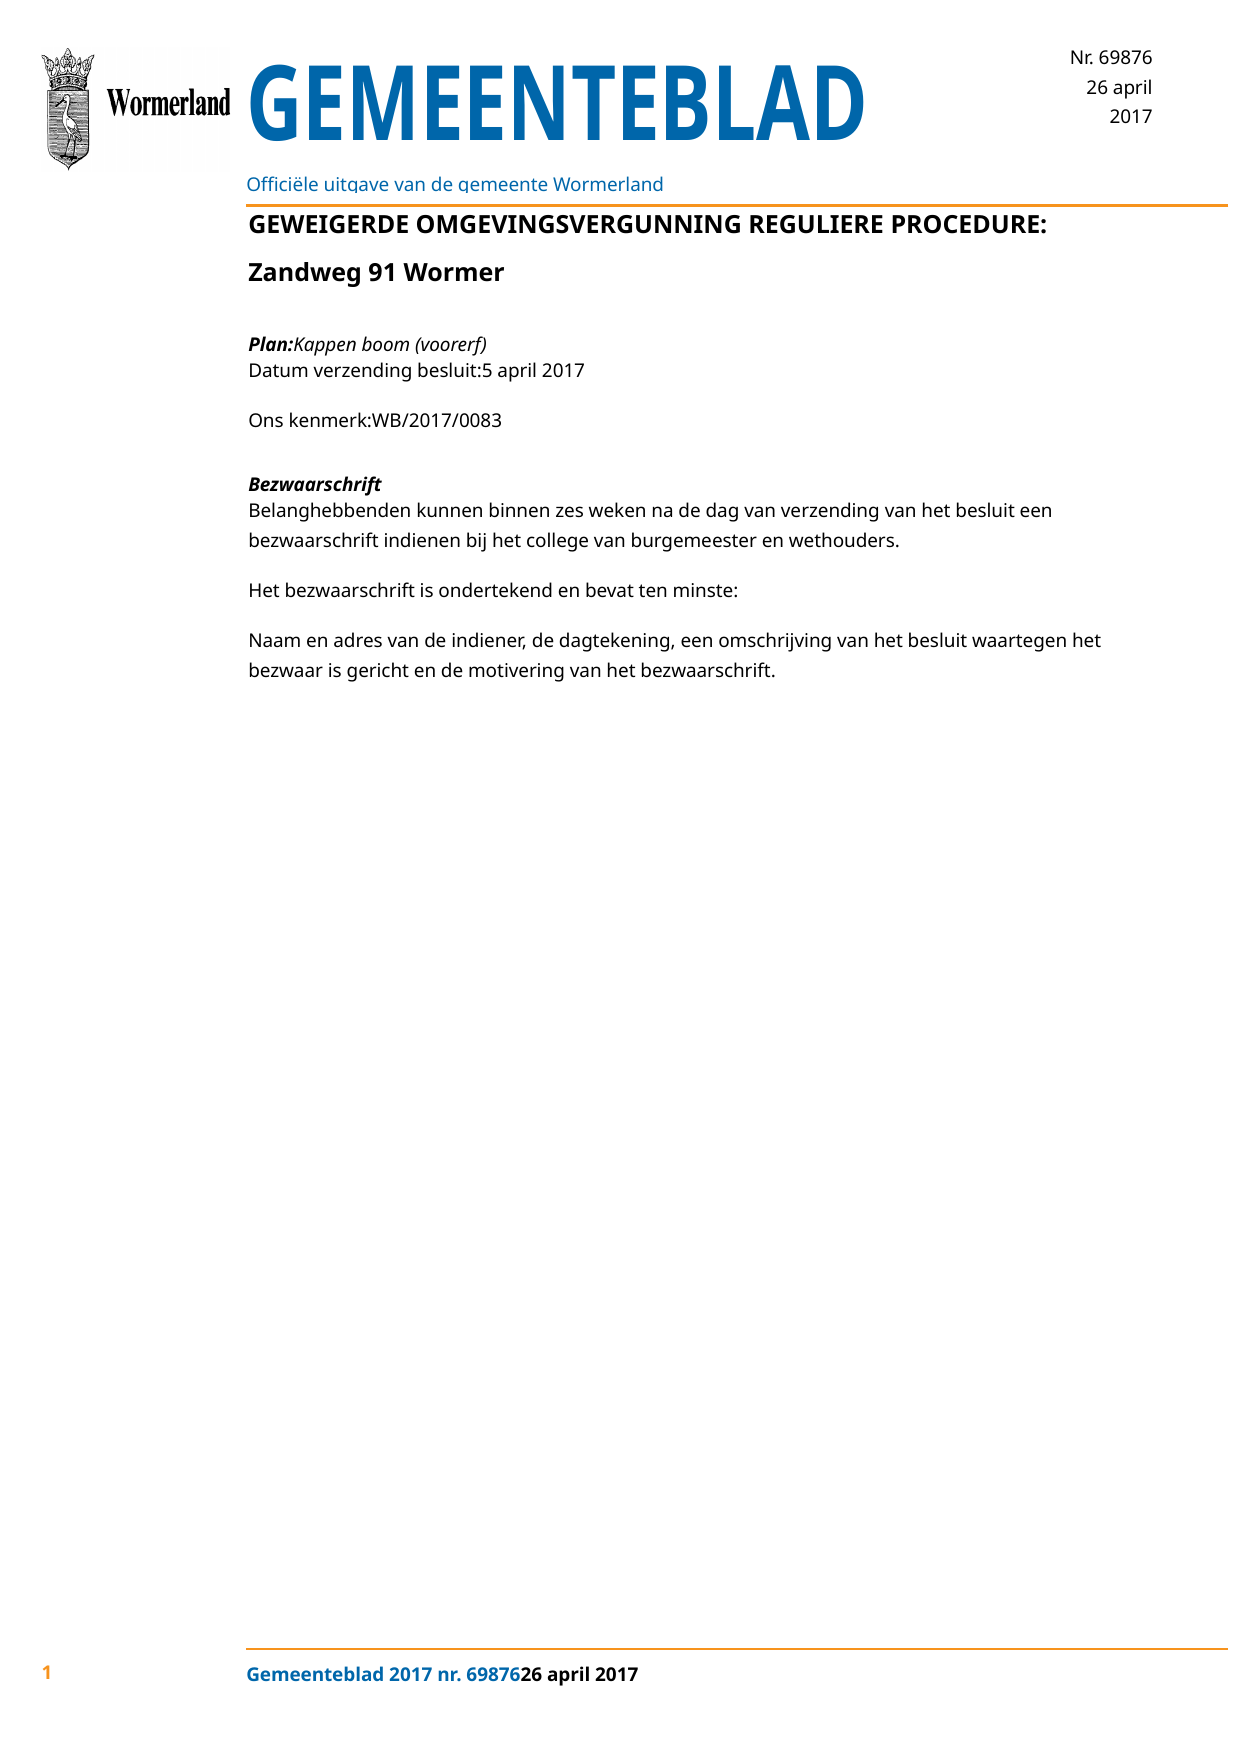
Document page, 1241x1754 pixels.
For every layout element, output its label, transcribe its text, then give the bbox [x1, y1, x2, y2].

text Belanghebbenden kunnen binnen zes weken na de dag van verzending van het besluit een bezwaarschrift indienen bij het college van burgemeester en wethouders. [248, 497, 1152, 553]
text GEWEIGERDE OMGEVINGSVERGUNNING REGULIERE PROCEDURE: Zandweg 91 Wormer [248, 207, 1152, 288]
text Bezwaarschrift [248, 472, 1152, 497]
text Datum verzending besluit:5 april 2017 [248, 357, 1152, 383]
text Naam en adres van de indiener, de dagtekening, een omschrijving van het besluit waartegen het bezwaar is gericht en de motivering van het bezwaarschrift. [248, 628, 1152, 683]
text Plan:Kappen boom (voorerf) [248, 331, 1152, 357]
text Het bezwaarschrift is ondertekend en bevat ten minste: [248, 577, 1152, 603]
picture [41, 47, 231, 172]
text Ons kenmerk:WB/2017/0083 [248, 408, 1152, 433]
